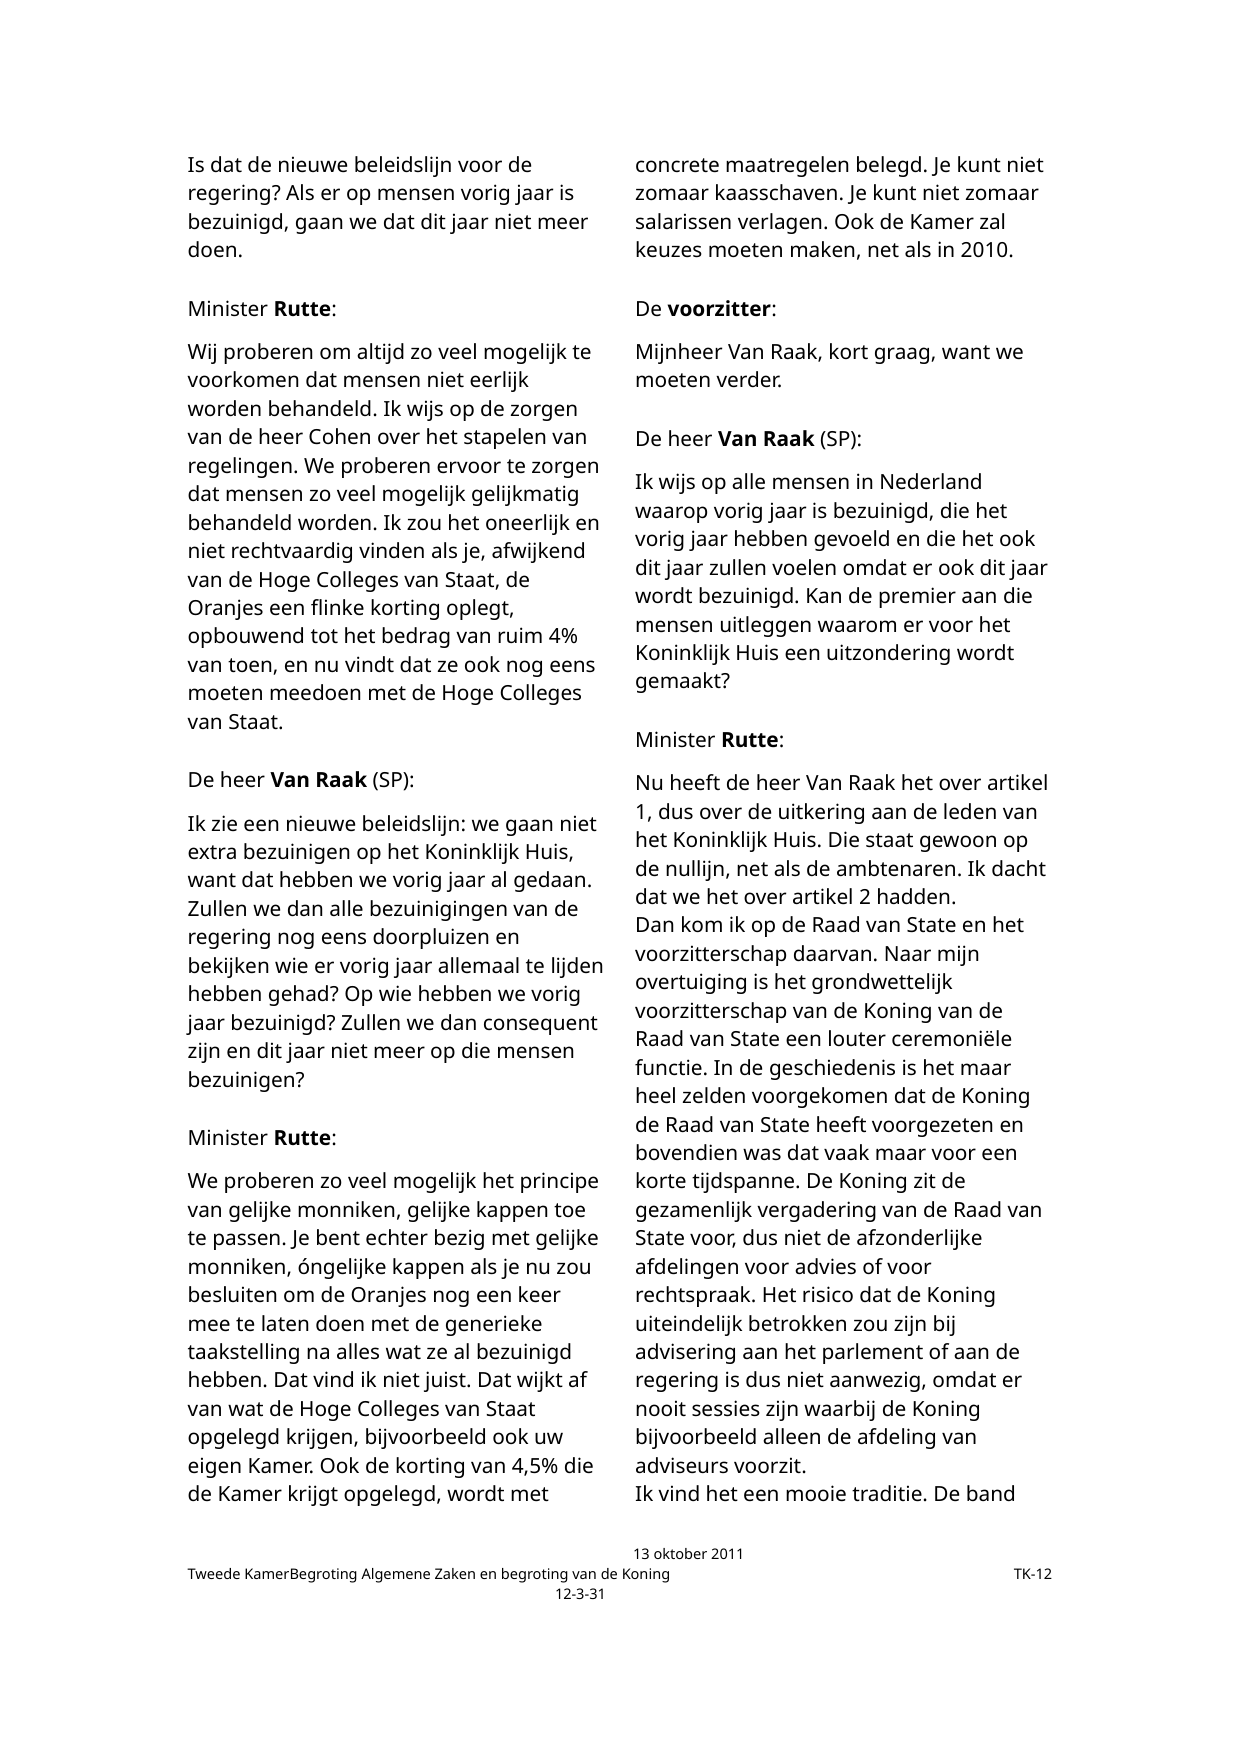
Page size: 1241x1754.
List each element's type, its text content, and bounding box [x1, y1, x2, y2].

text Minister Rutte: [635, 725, 1053, 753]
text We proberen zo veel mogelijk het principe van gelijke monniken, gelijke kappen toe te passen. Je bent echter bezig met gelijke monniken, óngelijke kappen als je nu zou besluiten om de Oranjes nog een keer mee te laten doen met de generieke taakstelling na alles wat ze al bezuinigd hebben. Dat vind ik niet juist. Dat wijkt af van wat de Hoge Colleges van Staat opgelegd krijgen, bijvoorbeeld ook uw eigen Kamer. Ook de korting van 4,5% die de Kamer krijgt opgelegd, wordt met [187, 1167, 605, 1508]
text concrete maatregelen belegd. Je kunt niet zomaar kaasschaven. Je kunt niet zomaar salarissen verlagen. Ook de Kamer zal keuzes moeten maken, net als in 2010. [635, 150, 1053, 264]
text Nu heeft de heer Van Raak het over artikel 1, dus over de uitkering aan de leden van het Koninklijk Huis. Die staat gewoon op de nullijn, net als de ambtenaren. Ik dacht dat we het over artikel 2 hadden. [635, 768, 1053, 911]
text De heer Van Raak (SP): [187, 765, 605, 794]
text Is dat de nieuwe beleidslijn voor de regering? Als er op mensen vorig jaar is bezuinigd, gaan we dat dit jaar niet meer doen. [187, 150, 605, 264]
text Minister Rutte: [187, 294, 605, 322]
text Ik wijs op alle mensen in Nederland waarop vorig jaar is bezuinigd, die het vorig jaar hebben gevoeld en die het ook dit jaar zullen voelen omdat er ook dit jaar wordt bezuinigd. Kan de premier aan die mensen uitleggen waarom er voor het Koninklijk Huis een uitzondering wordt gemaakt? [635, 467, 1053, 695]
text Wij proberen om altijd zo veel mogelijk te voorkomen dat mensen niet eerlijk worden behandeld. Ik wijs op de zorgen van de heer Cohen over het stapelen van regelingen. We proberen ervoor te zorgen dat mensen zo veel mogelijk gelijkmatig behandeld worden. Ik zou het oneerlijk en niet rechtvaardig vinden als je, afwijkend van de Hoge Colleges van Staat, de Oranjes een flinke korting oplegt, opbouwend tot het bedrag van ruim 4% van toen, en nu vindt dat ze ook nog eens moeten meedoen met de Hoge Colleges van Staat. [187, 337, 605, 735]
text Mijnheer Van Raak, kort graag, want we moeten verder. [635, 337, 1053, 394]
text Minister Rutte: [187, 1123, 605, 1152]
text De voorzitter: [635, 294, 1053, 322]
text Ik vind het een mooie traditie. De band [635, 1479, 1053, 1508]
text Ik zie een nieuwe beleidslijn: we gaan niet extra bezuinigen op het Koninklijk Huis, want dat hebben we vorig jaar al gedaan. Zullen we dan alle bezuinigingen van de regering nog eens doorpluizen en bekijken wie er vorig jaar allemaal te lijden hebben gehad? Op wie hebben we vorig jaar bezuinigd? Zullen we dan consequent zijn en dit jaar niet meer op die mensen bezuinigen? [187, 809, 605, 1093]
text De heer Van Raak (SP): [635, 424, 1053, 452]
text Dan kom ik op de Raad van State en het voorzitterschap daarvan. Naar mijn overtuiging is het grondwettelijk voorzitterschap van de Koning van de Raad van State een louter ceremoniële functie. In de geschiedenis is het maar heel zelden voorgekomen dat de Koning de Raad van State heeft voorgezeten en bovendien was dat vaak maar voor een korte tijdspanne. De Koning zit de gezamenlijk vergadering van de Raad van State voor, dus niet de afzonderlijke afdelingen voor advies of voor rechtspraak. Het risico dat de Koning uiteindelijk betrokken zou zijn bij advisering aan het parlement of aan de regering is dus niet aanwezig, omdat er nooit sessies zijn waarbij de Koning bijvoorbeeld alleen de afdeling van adviseurs voorzit. [635, 911, 1053, 1479]
